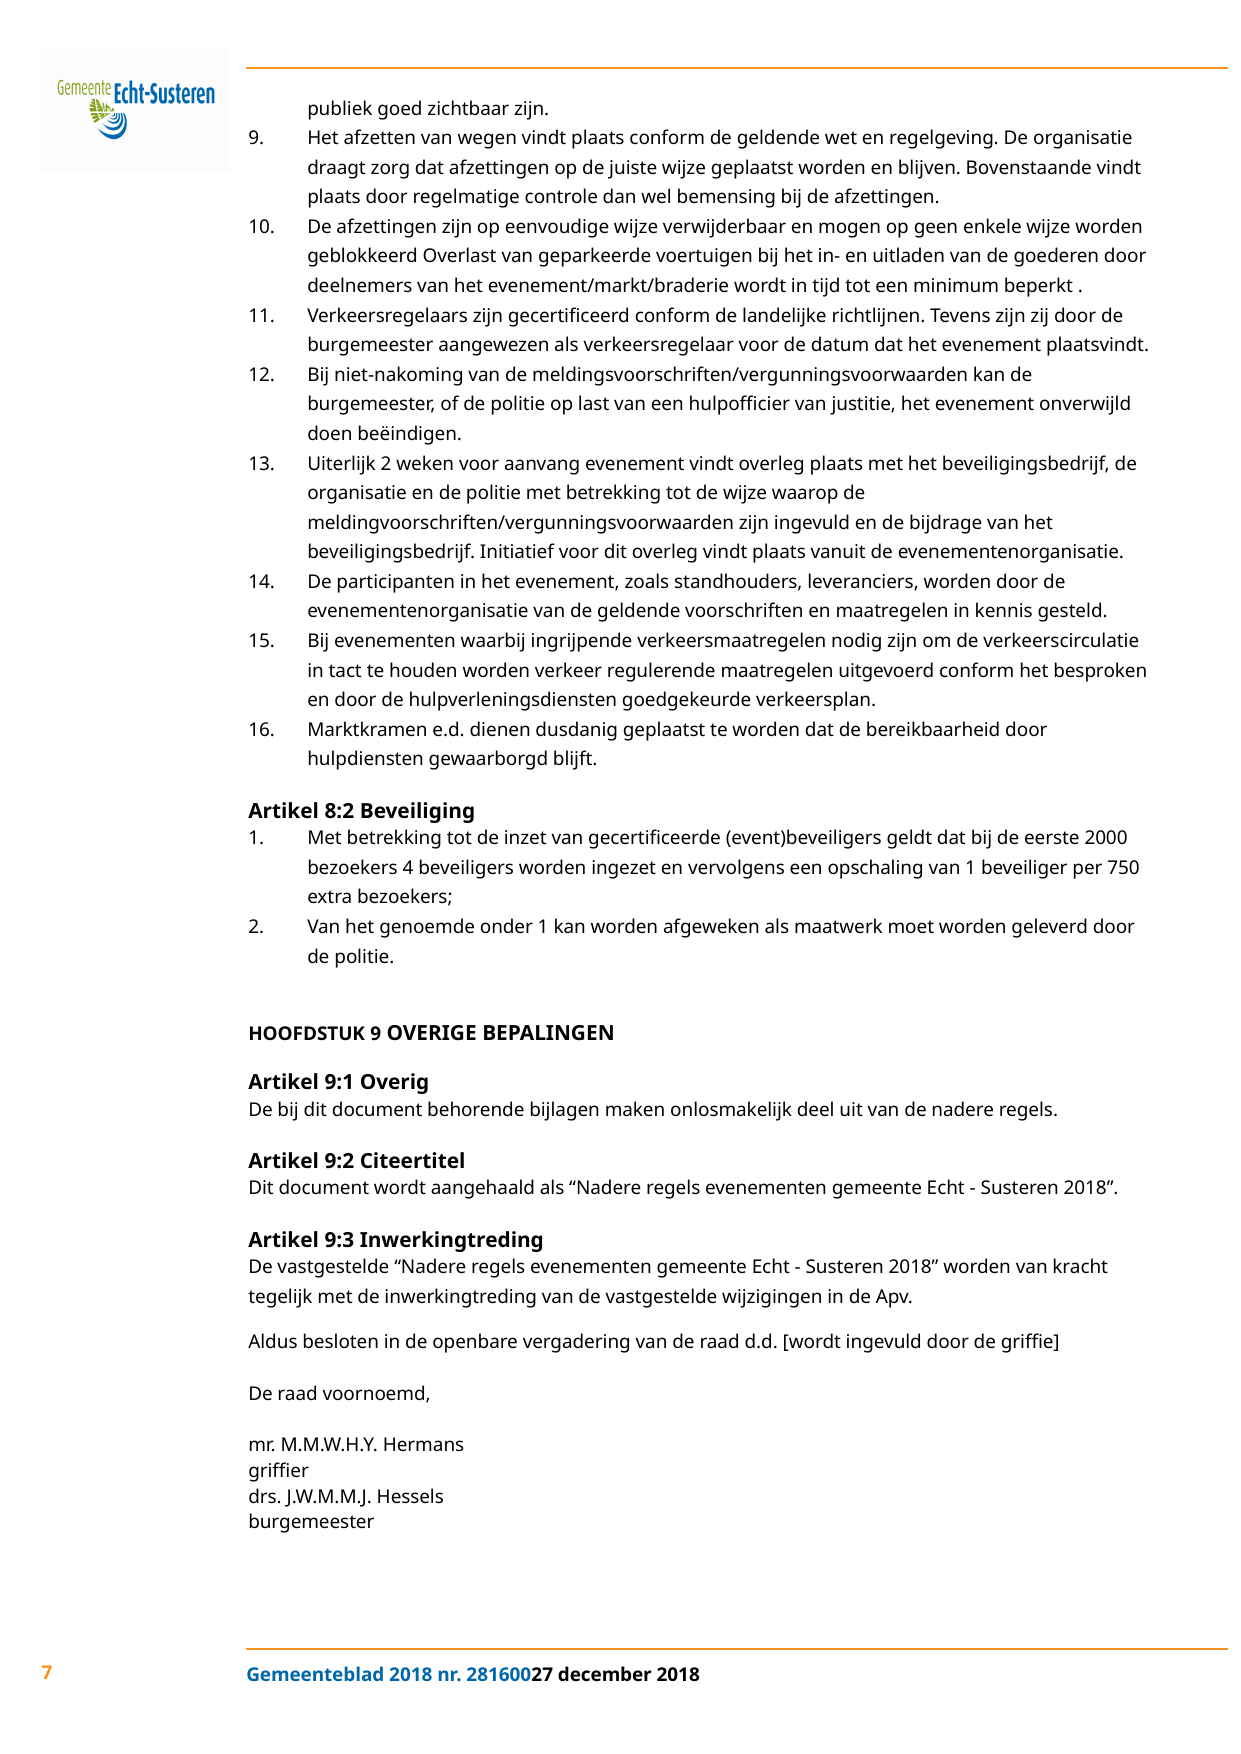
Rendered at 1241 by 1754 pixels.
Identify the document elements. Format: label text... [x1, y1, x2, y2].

text Artikel 9:2 Citeertitel [248, 1146, 1152, 1174]
text burgemeester [248, 1509, 1152, 1534]
list De participanten in het evenement, zoals standhouders, leveranciers, worden door de evenementenorganisatie van de geldende voorschriften en maatregelen in kennis gesteld. [248, 568, 1152, 623]
list Bij niet-nakoming van de meldingsvoorschriften/vergunningsvoorwaarden kan de burgemeester, of de politie op last van een hulpofficier van justitie, het evenement onverwijld doen beëindigen. [248, 361, 1152, 446]
text De bij dit document behorende bijlagen maken onlosmakelijk deel uit van de nadere regels. [248, 1096, 1152, 1121]
text Artikel 9:3 Inwerkingtreding [248, 1225, 1152, 1253]
list Marktkramen e.d. dienen dusdanig geplaatst te worden dat de bereikbaarheid door hulpdiensten gewaarborgd blijft. [248, 716, 1152, 771]
picture [41, 47, 231, 172]
text De raad voornoemd, [248, 1380, 1152, 1406]
list Van het genoemde onder 1 kan worden afgeweken als maatwerk moet worden geleverd door de politie. [248, 913, 1152, 968]
text De vastgestelde “Nadere regels evenementen gemeente Echt - Susteren 2018” worden van kracht tegelijk met de inwerkingtreding van de vastgestelde wijzigingen in de Apv. [248, 1253, 1152, 1309]
list De afzettingen zijn op eenvoudige wijze verwijderbaar en mogen op geen enkele wijze worden geblokkeerd Overlast van geparkeerde voertuigen bij het in- en uitladen van de goederen door deelnemers van het evenement/markt/braderie wordt in tijd tot een minimum beperkt . [248, 213, 1152, 298]
list Verkeersregelaars zijn gecertificeerd conform de landelijke richtlijnen. Tevens zijn zij door de burgemeester aangewezen als verkeersregelaar voor de datum dat het evenement plaatsvindt. [248, 302, 1152, 357]
text griffier [248, 1457, 1152, 1483]
list Uiterlijk 2 weken voor aanvang evenement vindt overleg plaats met het beveiligingsbedrijf, de organisatie en de politie met betrekking tot de wijze waarop de meldingvoorschriften/vergunningsvoorwaarden zijn ingevuld en de bijdrage van het beveiligingsbedrijf. Initiatief voor dit overleg vindt plaats vanuit de evenementenorganisatie. [248, 450, 1152, 564]
list Het afzetten van wegen vindt plaats conform de geldende wet en regelgeving. De organisatie draagt zorg dat afzettingen op de juiste wijze geplaatst worden en blijven. Bovenstaande vindt plaats door regelmatige controle dan wel bemensing bij de afzettingen. [248, 124, 1152, 209]
text mr. M.M.W.H.Y. Hermans [248, 1432, 1152, 1457]
list publiek goed zichtbaar zijn. [248, 95, 1152, 121]
text Artikel 8:2 Beveiliging [248, 796, 1152, 824]
text Dit document wordt aangehaald als “Nadere regels evenementen gemeente Echt - Susteren 2018”. [248, 1174, 1152, 1200]
text Aldus besloten in de openbare vergadering van de raad d.d. [wordt ingevuld door de griffie] [248, 1329, 1152, 1354]
list Met betrekking tot de inzet van gecertificeerde (event)beveiligers geldt dat bij de eerste 2000 bezoekers 4 beveiligers worden ingezet en vervolgens een opschaling van 1 beveiliger per 750 extra bezoekers; [248, 824, 1152, 909]
list Bij evenementen waarbij ingrijpende verkeersmaatregelen nodig zijn om de verkeerscirculatie in tact te houden worden verkeer regulerende maatregelen uitgevoerd conform het besproken en door de hulpverleningsdiensten goedgekeurde verkeersplan. [248, 627, 1152, 712]
text HOOFDSTUK 9 OVERIGE BEPALINGEN [248, 1018, 1152, 1046]
text drs. J.W.M.M.J. Hessels [248, 1483, 1152, 1509]
text Artikel 9:1 Overig [248, 1067, 1152, 1096]
